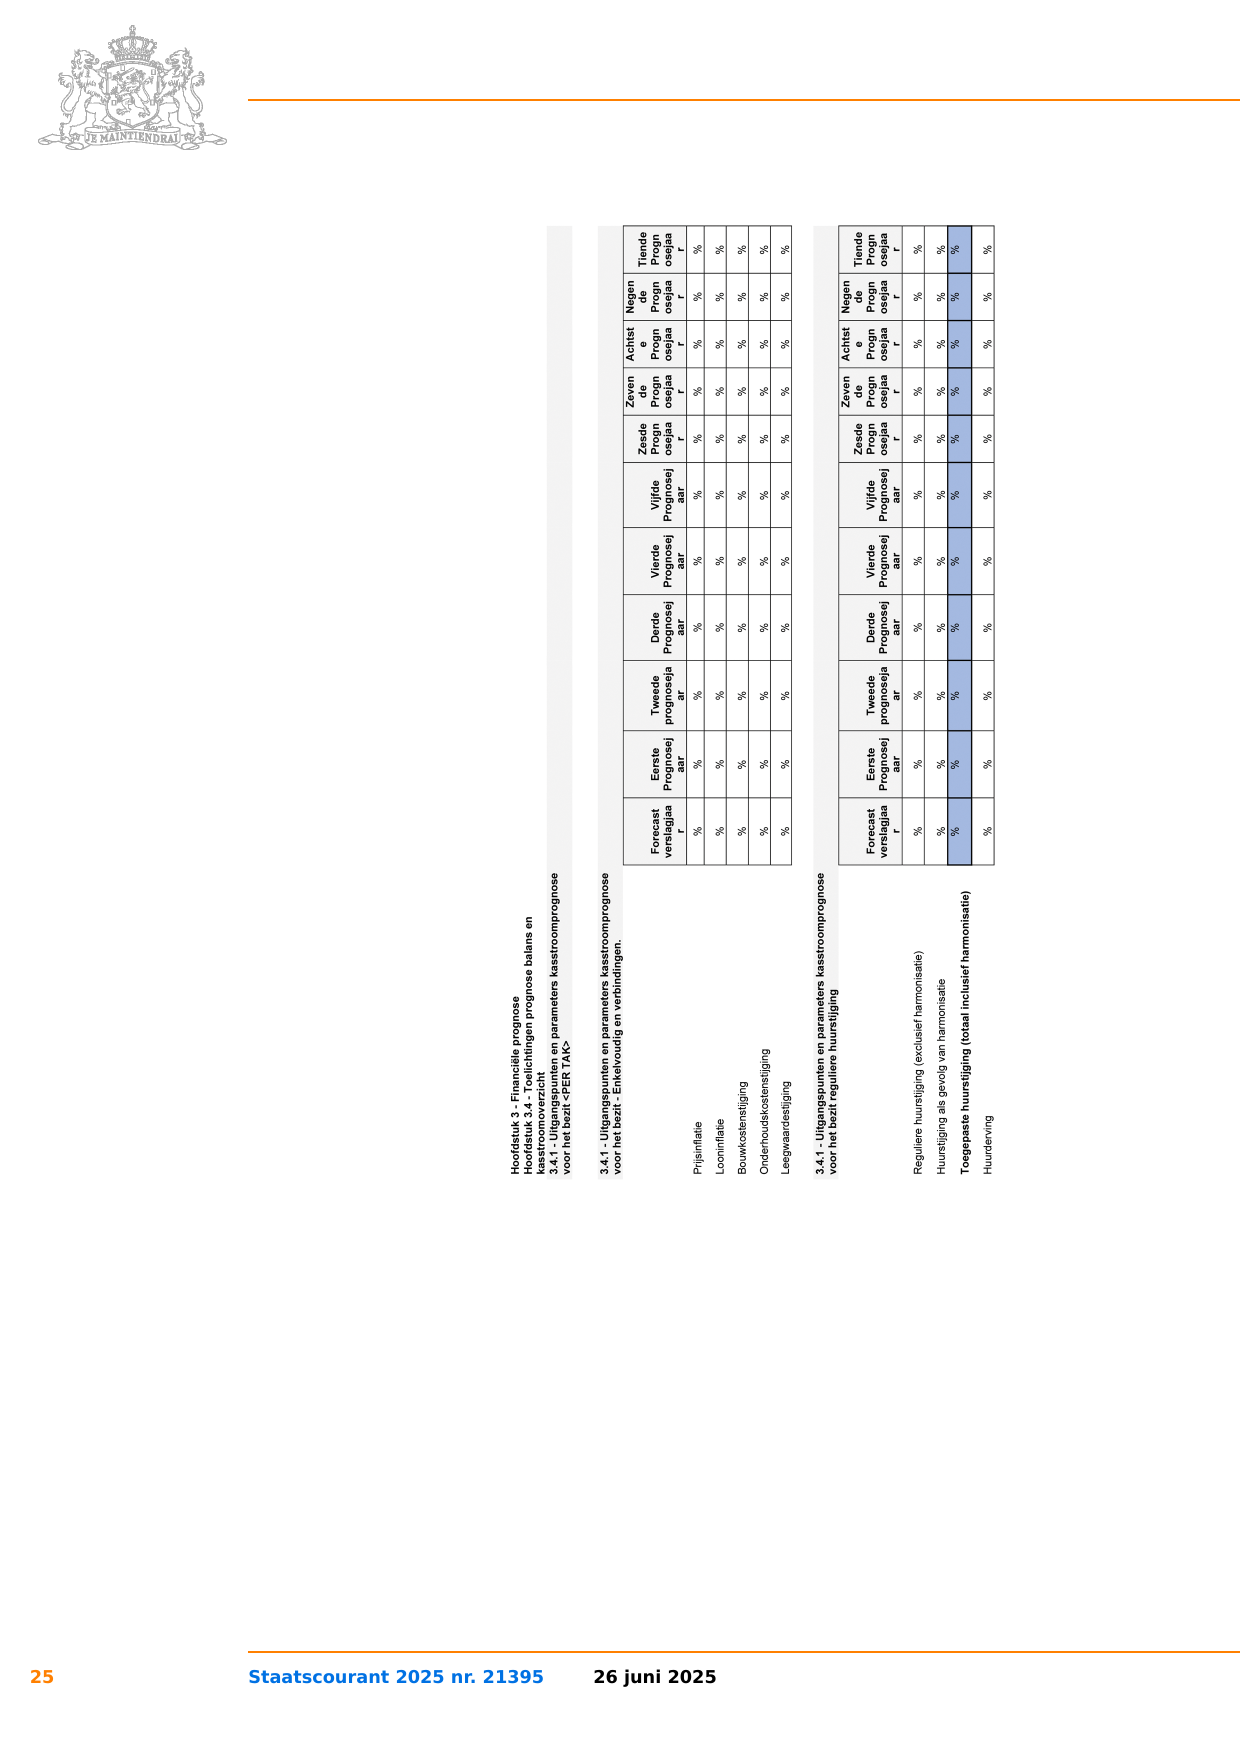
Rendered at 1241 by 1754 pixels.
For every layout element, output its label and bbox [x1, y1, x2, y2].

picture [38, 25, 227, 150]
picture [248, 130, 1134, 1276]
